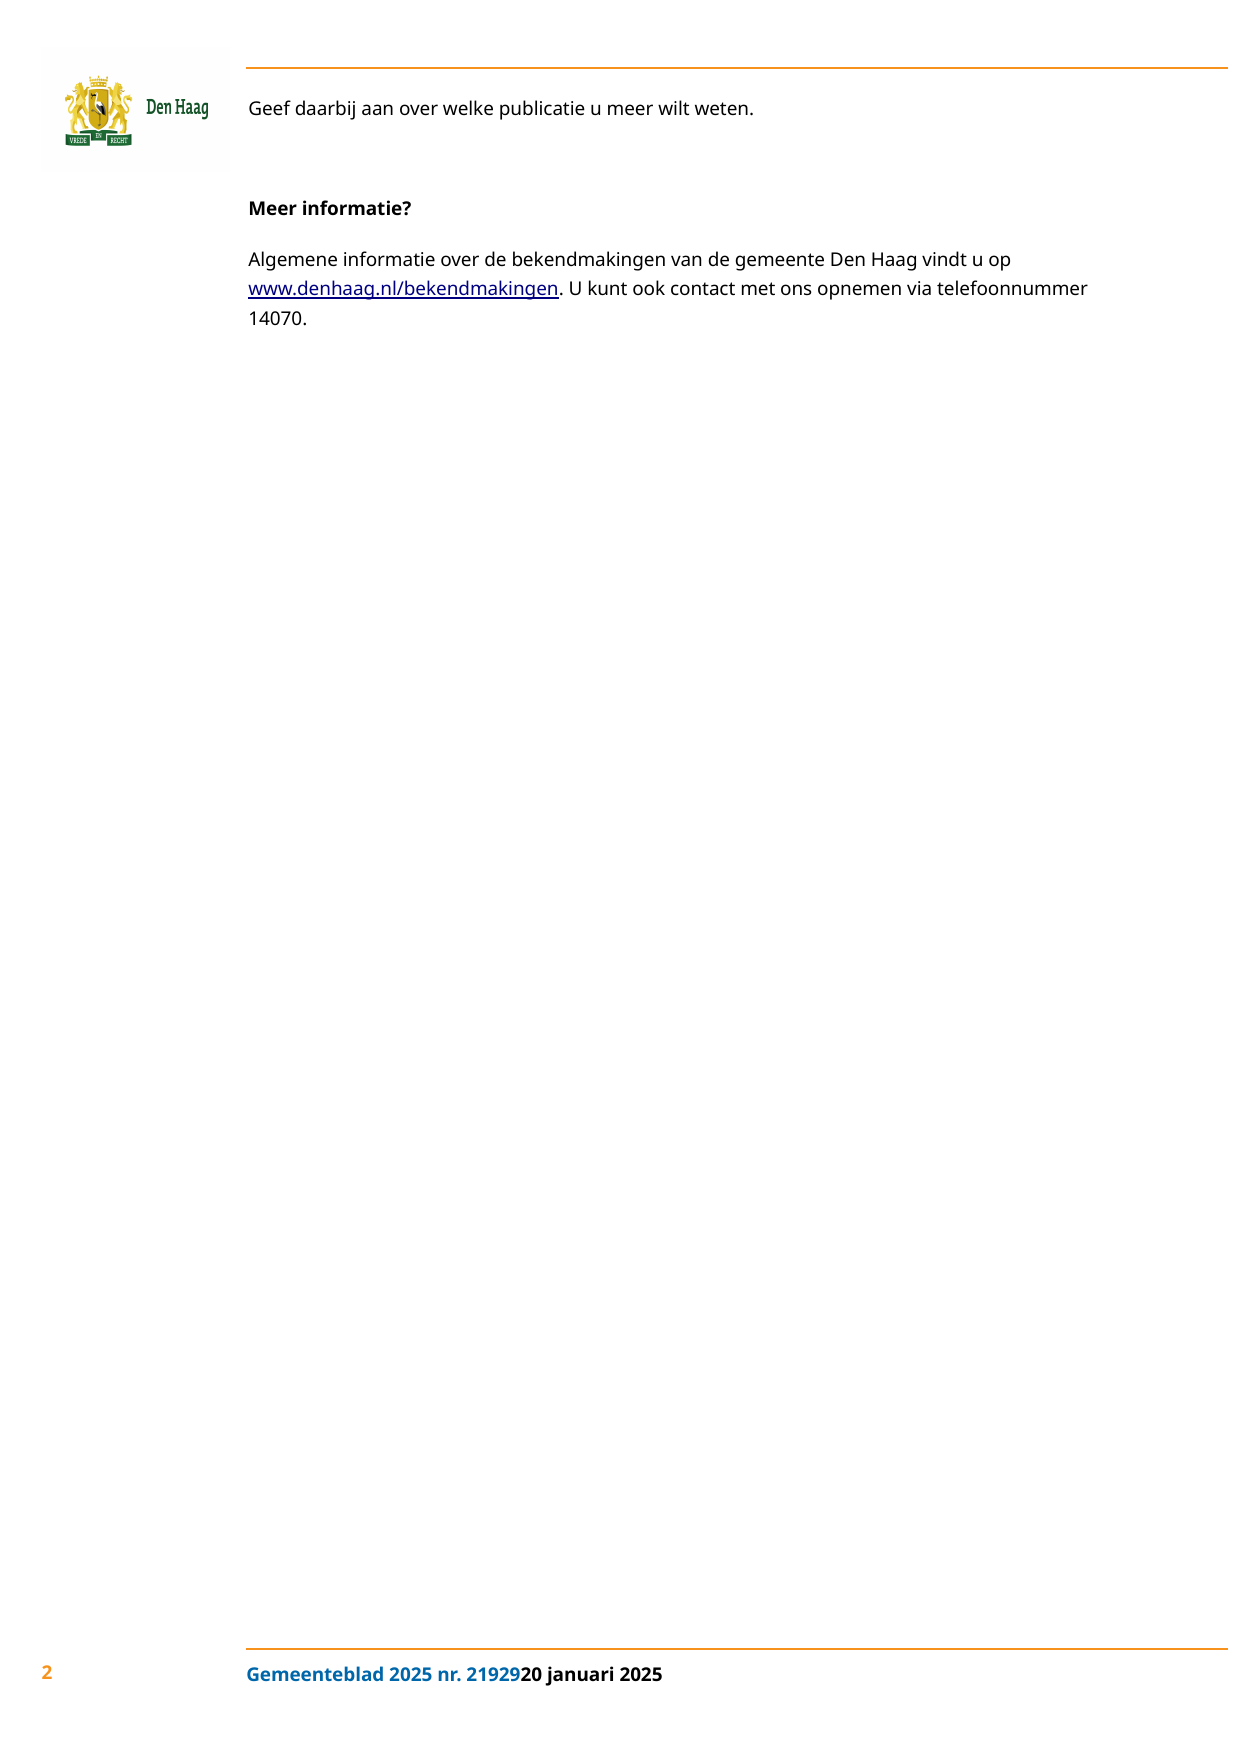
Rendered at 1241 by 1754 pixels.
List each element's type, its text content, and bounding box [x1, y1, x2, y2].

text Meer informatie? [248, 196, 1152, 221]
text Geef daarbij aan over welke publicatie u meer wilt weten. [248, 95, 1152, 121]
text Algemene informatie over de bekendmakingen van de gemeente Den Haag vindt u op www.denhaag.nl/bekendmakingen. U kunt ook contact met ons opnemen via telefoonnummer 14070. [248, 246, 1152, 331]
picture [41, 47, 231, 172]
